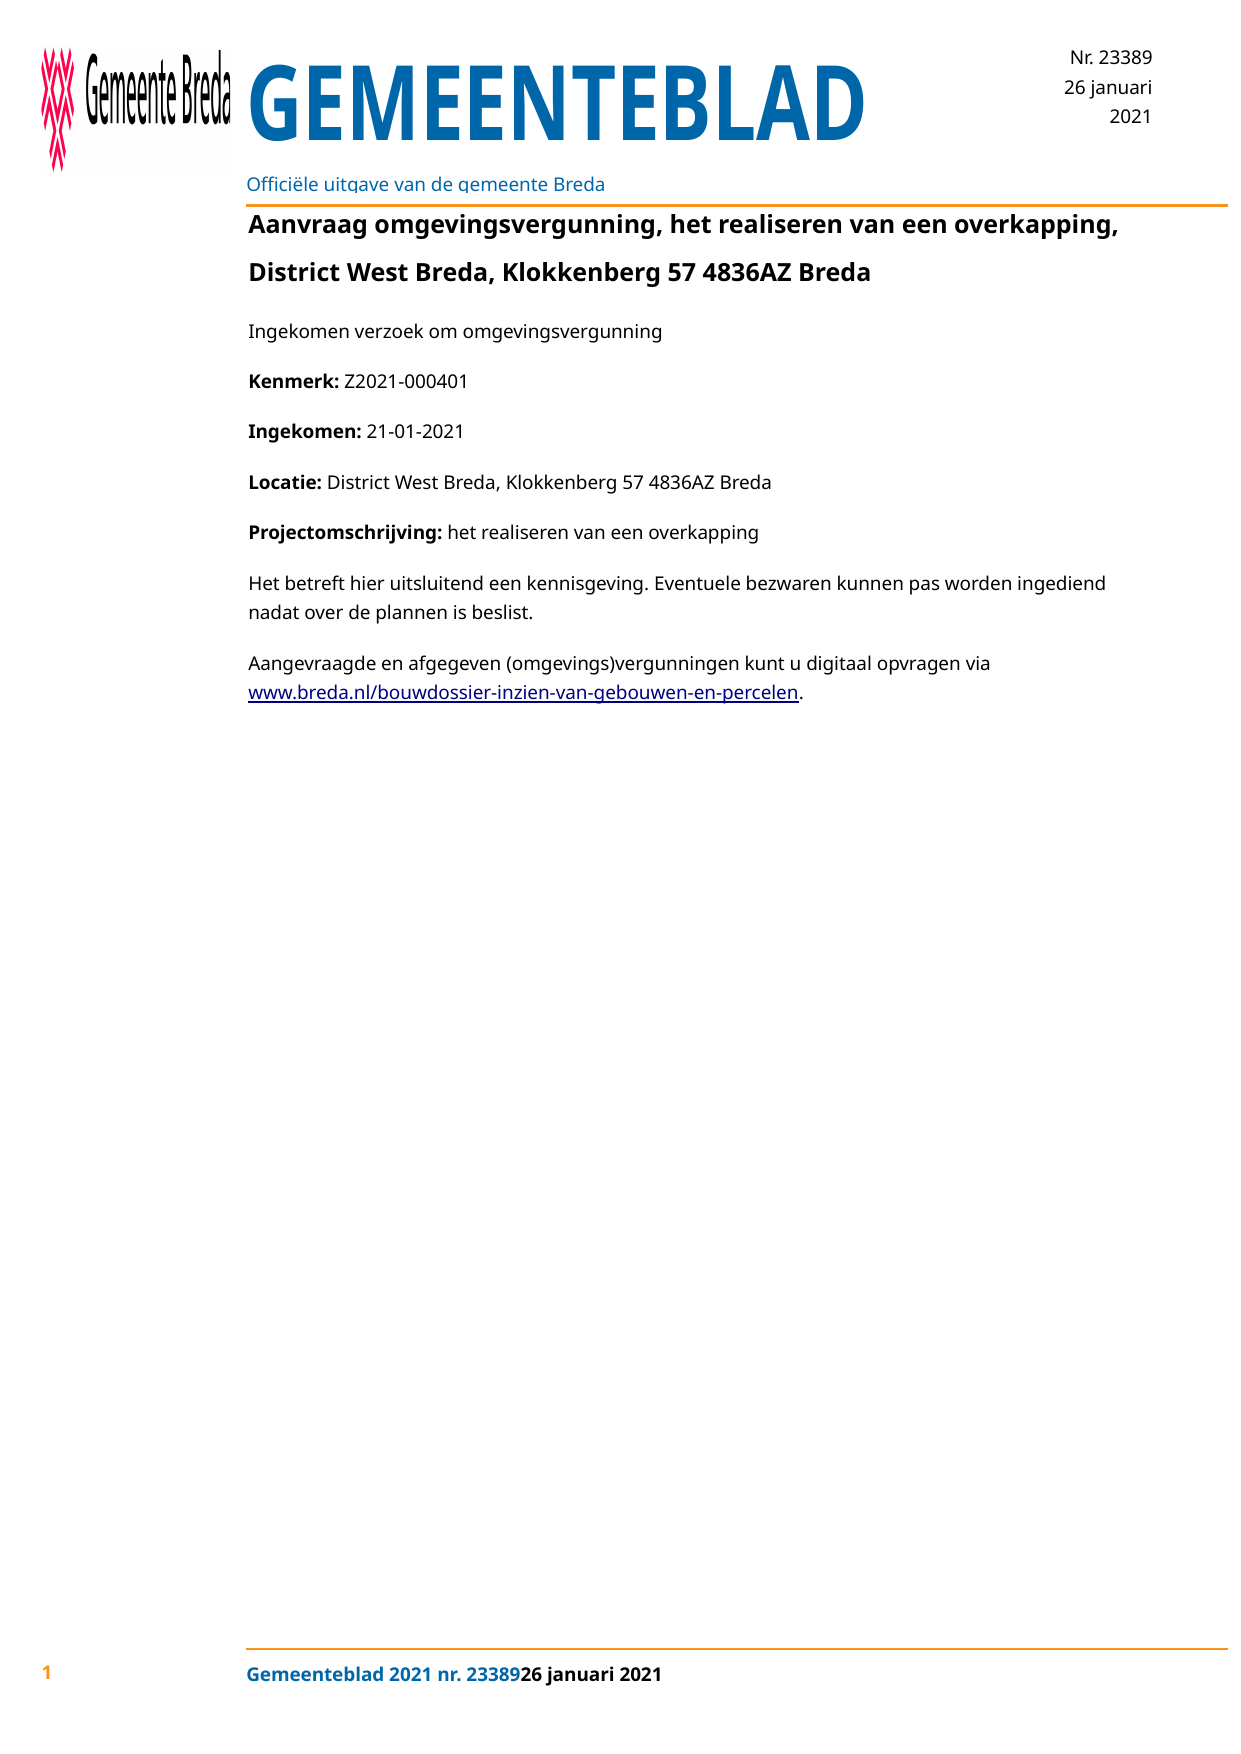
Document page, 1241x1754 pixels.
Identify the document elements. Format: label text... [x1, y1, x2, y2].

text Projectomschrijving: het realiseren van een overkapping [248, 519, 1152, 545]
text Ingekomen: 21-01-2021 [248, 419, 1152, 444]
text Aanvraag omgevingsvergunning, het realiseren van een overkapping, District West Breda, Klokkenberg 57 4836AZ Breda [248, 207, 1152, 288]
text Kenmerk: Z2021-000401 [248, 368, 1152, 394]
picture [41, 47, 231, 172]
text Het betreft hier uitsluitend een kennisgeving. Eventuele bezwaren kunnen pas worden ingediend nadat over de plannen is beslist. [248, 570, 1152, 625]
text Aangevraagde en afgegeven (omgevings)vergunningen kunt u digitaal opvragen via www.breda.nl/bouwdossier-inzien-van-gebouwen-en-percelen. [248, 650, 1152, 705]
text Ingekomen verzoek om omgevingsvergunning [248, 318, 1152, 344]
text Locatie: District West Breda, Klokkenberg 57 4836AZ Breda [248, 469, 1152, 495]
